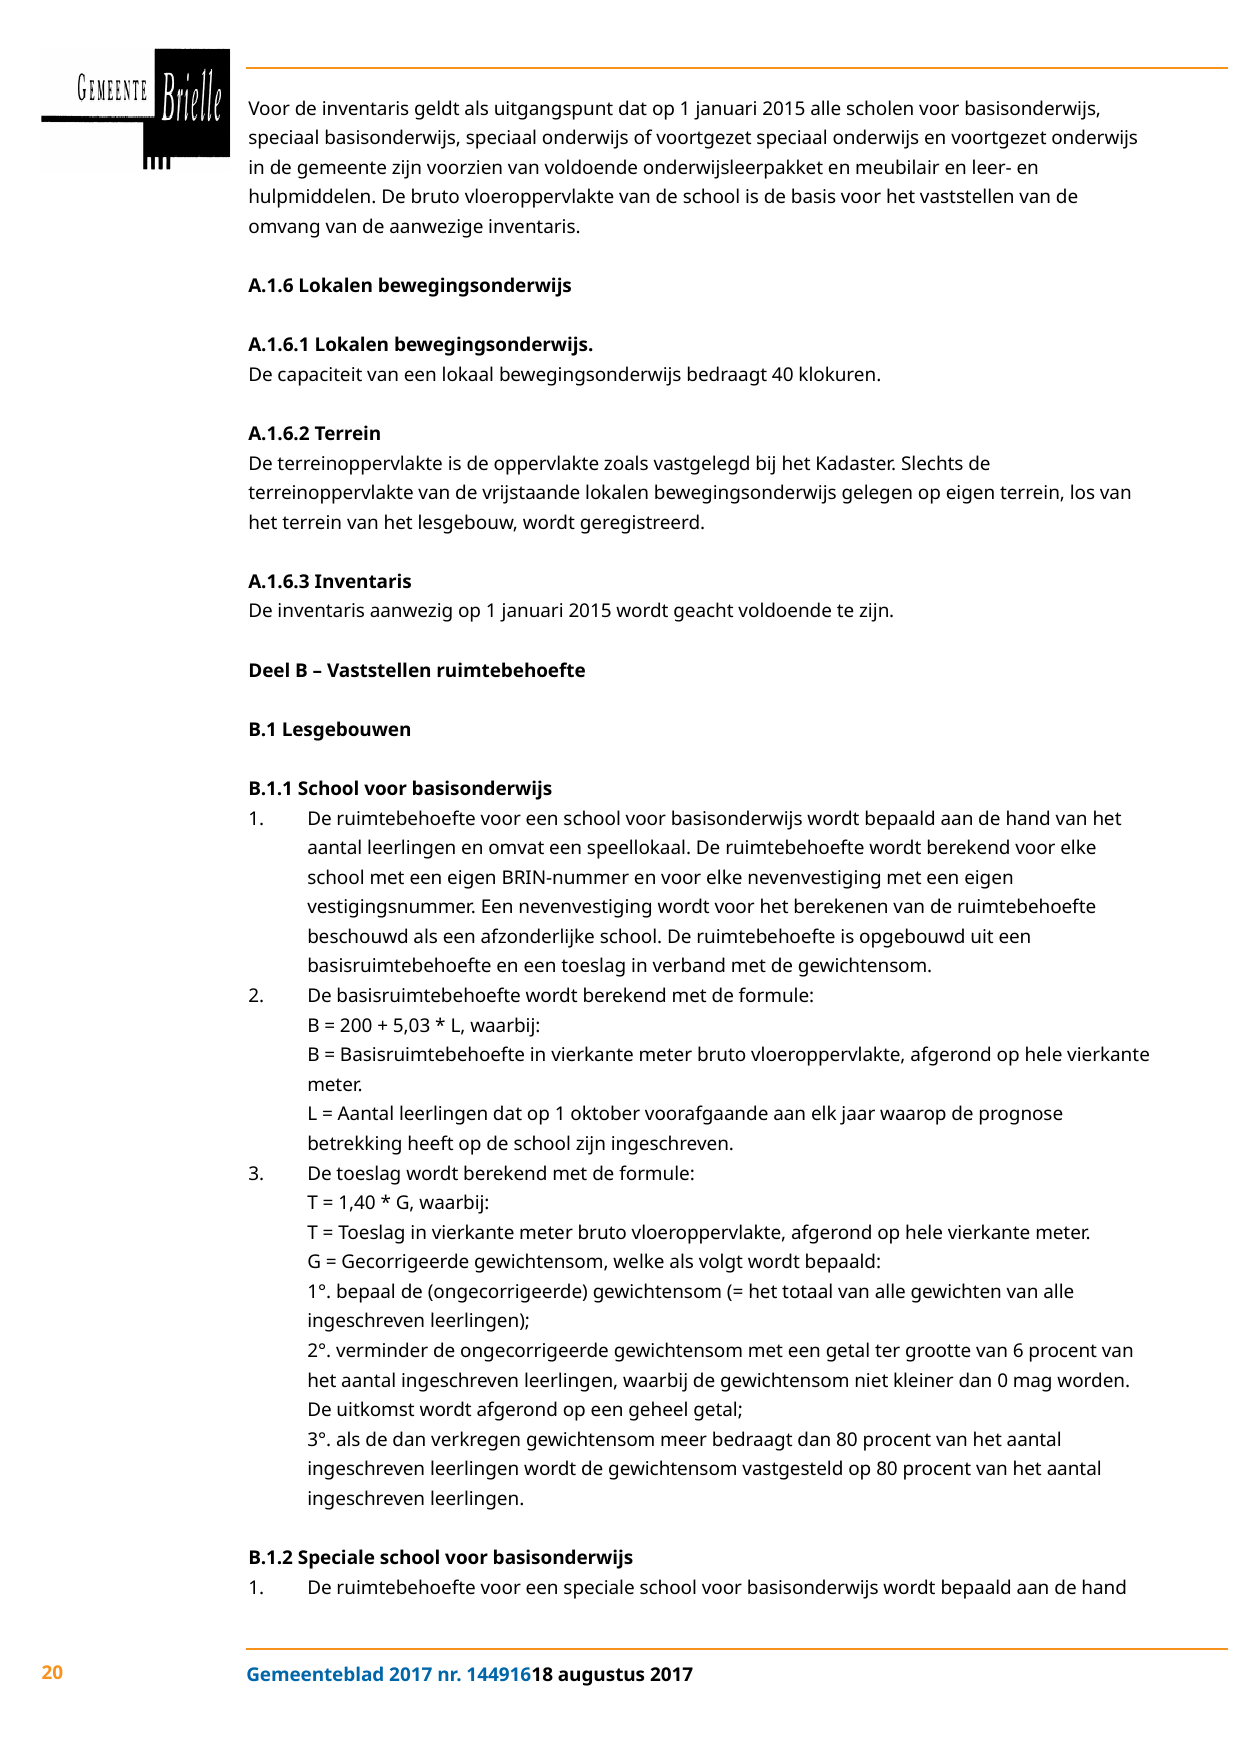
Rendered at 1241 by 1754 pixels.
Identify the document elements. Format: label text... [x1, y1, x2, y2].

list T = 1,40 * G, waarbij: [248, 1189, 1152, 1215]
text A.1.6.1 Lokalen bewegingsonderwijs. [248, 331, 1152, 357]
text A.1.6.3 Inventaris [248, 568, 1152, 594]
list De ruimtebehoefte voor een school voor basisonderwijs wordt bepaald aan de hand van het aantal leerlingen en omvat een speellokaal. De ruimtebehoefte wordt berekend voor elke school met een eigen BRIN-nummer en voor elke nevenvestiging met een eigen vestigingsnummer. Een nevenvestiging wordt voor het berekenen van de ruimtebehoefte beschouwd als een afzonderlijke school. De ruimtebehoefte is opgebouwd uit een basisruimtebehoefte en een toeslag in verband met de gewichtensom. [248, 805, 1152, 978]
text A.1.6.2 Terrein [248, 420, 1152, 446]
text B.1 Lesgebouwen [248, 716, 1152, 742]
text B.1.1 School voor basisonderwijs [248, 775, 1152, 801]
text B.1.2 Speciale school voor basisonderwijs [248, 1544, 1152, 1570]
list G = Gecorrigeerde gewichtensom, welke als volgt wordt bepaald: [248, 1248, 1152, 1274]
picture [41, 47, 231, 172]
list 1°. bepaal de (ongecorrigeerde) gewichtensom (= het totaal van alle gewichten van alle ingeschreven leerlingen); [248, 1278, 1152, 1333]
list De basisruimtebehoefte wordt berekend met de formule: [248, 982, 1152, 1008]
text Voor de inventaris geldt als uitgangspunt dat op 1 januari 2015 alle scholen voor basisonderwijs, speciaal basisonderwijs, speciaal onderwijs of voortgezet speciaal onderwijs en voortgezet onderwijs in de gemeente zijn voorzien van voldoende onderwijsleerpakket en meubilair en leer- en hulpmiddelen. De bruto vloeroppervlakte van de school is de basis voor het vaststellen van de omvang van de aanwezige inventaris. [248, 95, 1152, 239]
list 2°. verminder de ongecorrigeerde gewichtensom met een getal ter grootte van 6 procent van het aantal ingeschreven leerlingen, waarbij de gewichtensom niet kleiner dan 0 mag worden. De uitkomst wordt afgerond op een geheel getal; [248, 1337, 1152, 1422]
list B = Basisruimtebehoefte in vierkante meter bruto vloeroppervlakte, afgerond op hele vierkante meter. [248, 1041, 1152, 1097]
text Deel B – Vaststellen ruimtebehoefte [248, 657, 1152, 683]
list 3°. als de dan verkregen gewichtensom meer bedraagt dan 80 procent van het aantal ingeschreven leerlingen wordt de gewichtensom vastgesteld op 80 procent van het aantal ingeschreven leerlingen. [248, 1426, 1152, 1511]
text A.1.6 Lokalen bewegingsonderwijs [248, 272, 1152, 298]
list De toeslag wordt berekend met de formule: [248, 1160, 1152, 1186]
list T = Toeslag in vierkante meter bruto vloeroppervlakte, afgerond op hele vierkante meter. [248, 1219, 1152, 1245]
list De ruimtebehoefte voor een speciale school voor basisonderwijs wordt bepaald aan de hand [248, 1574, 1152, 1600]
text De inventaris aanwezig op 1 januari 2015 wordt geacht voldoende te zijn. [248, 598, 1152, 623]
list B = 200 + 5,03 * L, waarbij: [248, 1012, 1152, 1038]
text De terreinoppervlakte is de oppervlakte zoals vastgelegd bij het Kadaster. Slechts de terreinoppervlakte van de vrijstaande lokalen bewegingsonderwijs gelegen op eigen terrein, los van het terrein van het lesgebouw, wordt geregistreerd. [248, 450, 1152, 535]
text De capaciteit van een lokaal bewegingsonderwijs bedraagt 40 klokuren. [248, 361, 1152, 387]
list L = Aantal leerlingen dat op 1 oktober voorafgaande aan elk jaar waarop de prognose betrekking heeft op de school zijn ingeschreven. [248, 1101, 1152, 1156]
